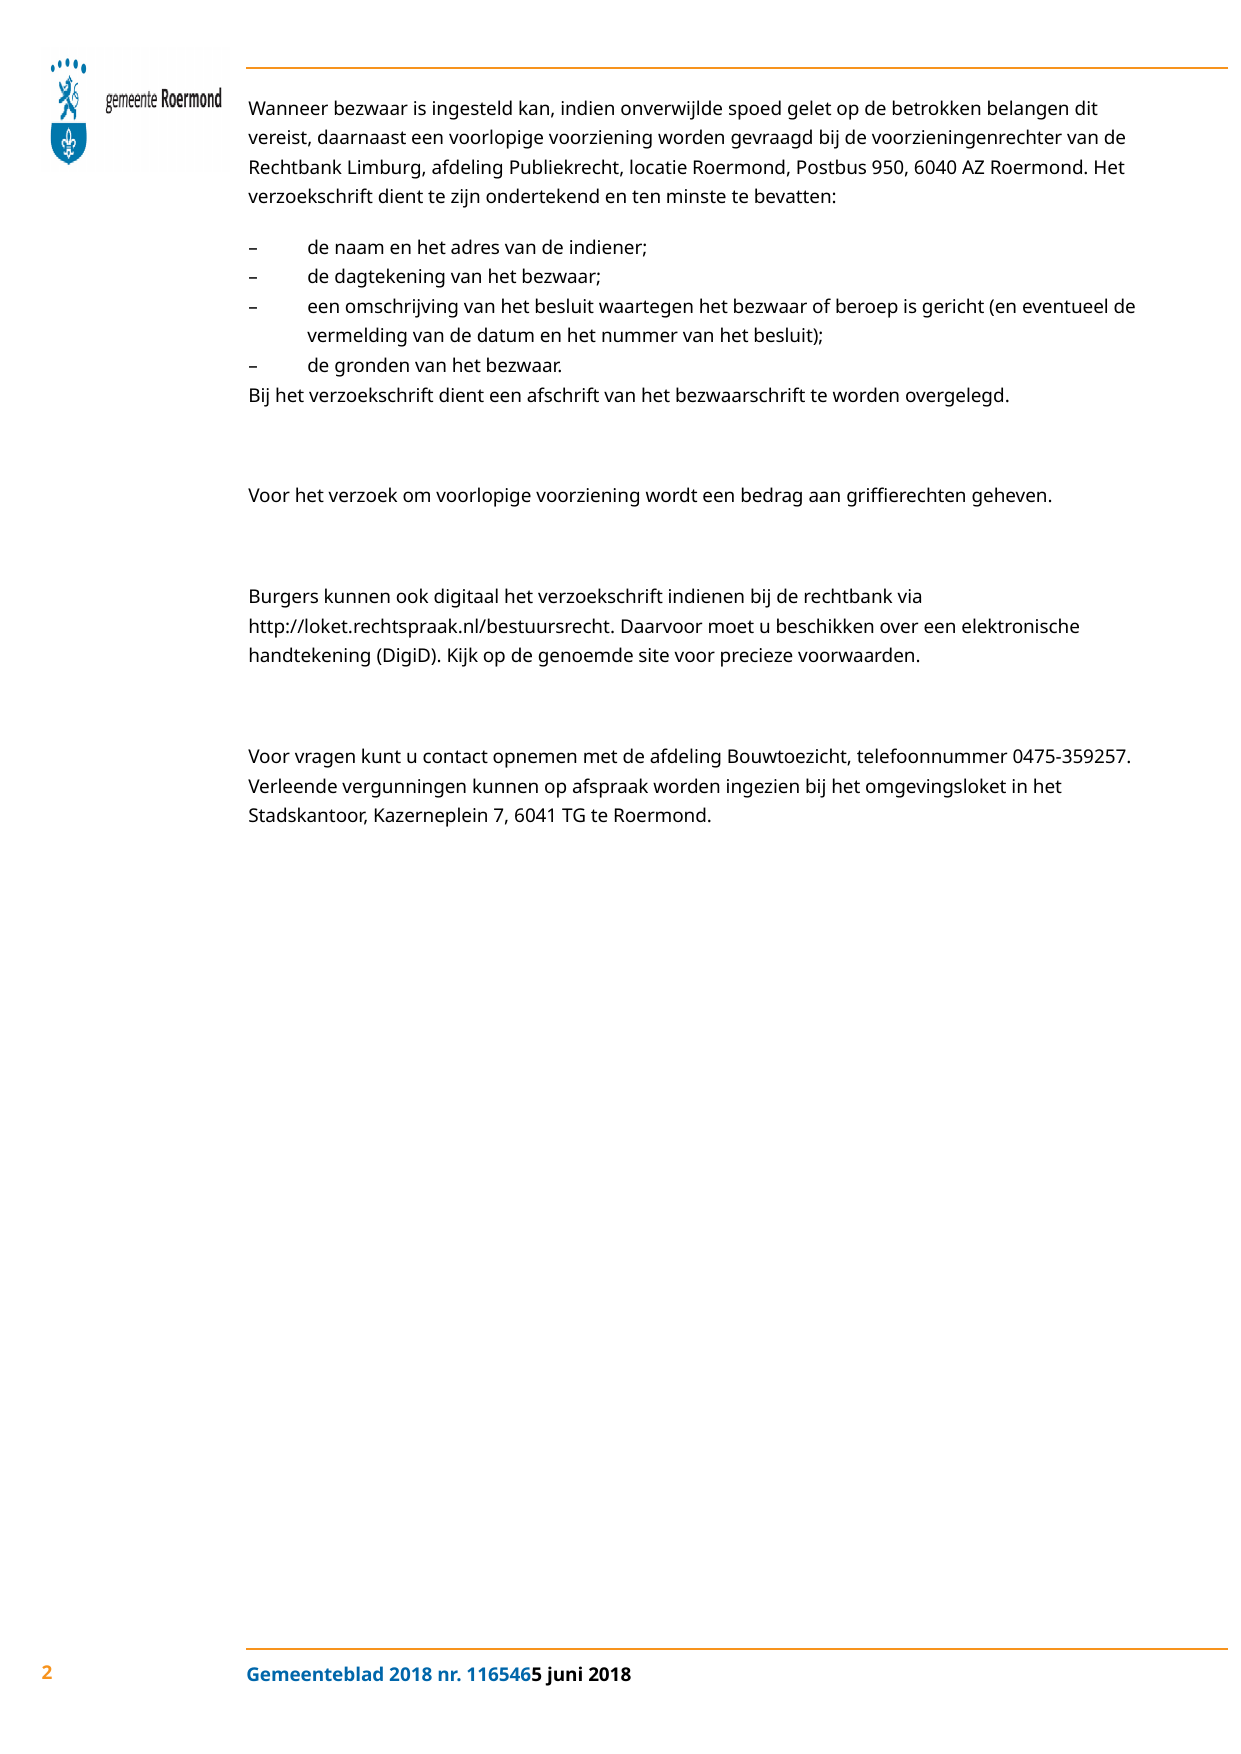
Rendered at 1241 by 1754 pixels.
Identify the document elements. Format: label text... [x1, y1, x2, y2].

list de gronden van het bezwaar. [248, 352, 1152, 378]
list een omschrijving van het besluit waartegen het bezwaar of beroep is gericht (en eventueel de vermelding van de datum en het nummer van het besluit); [248, 293, 1152, 348]
list de naam en het adres van de indiener; [248, 234, 1152, 260]
text Voor het verzoek om voorlopige voorziening wordt een bedrag aan griffierechten geheven. [248, 483, 1152, 508]
text Voor vragen kunt u contact opnemen met de afdeling Bouwtoezicht, telefoonnummer 0475-359257. Verleende vergunningen kunnen op afspraak worden ingezien bij het omgevingsloket in het Stadskantoor, Kazerneplein 7, 6041 TG te Roermond. [248, 743, 1152, 828]
text Wanneer bezwaar is ingesteld kan, indien onverwijlde spoed gelet op de betrokken belangen dit vereist, daarnaast een voorlopige voorziening worden gevraagd bij de voorzieningenrechter van de Rechtbank Limburg, afdeling Publiekrecht, locatie Roermond, Postbus 950, 6040 AZ Roermond. Het verzoekschrift dient te zijn ondertekend en ten minste te bevatten: [248, 95, 1152, 209]
picture [41, 47, 231, 172]
text Bij het verzoekschrift dient een afschrift van het bezwaarschrift te worden overgelegd. [248, 382, 1152, 408]
list de dagtekening van het bezwaar; [248, 263, 1152, 289]
text Burgers kunnen ook digitaal het verzoekschrift indienen bij de rechtbank via http://loket.rechtspraak.nl/bestuursrecht. Daarvoor moet u beschikken over een elektronische handtekening (DigiD). Kijk op de genoemde site voor precieze voorwaarden. [248, 583, 1152, 668]
